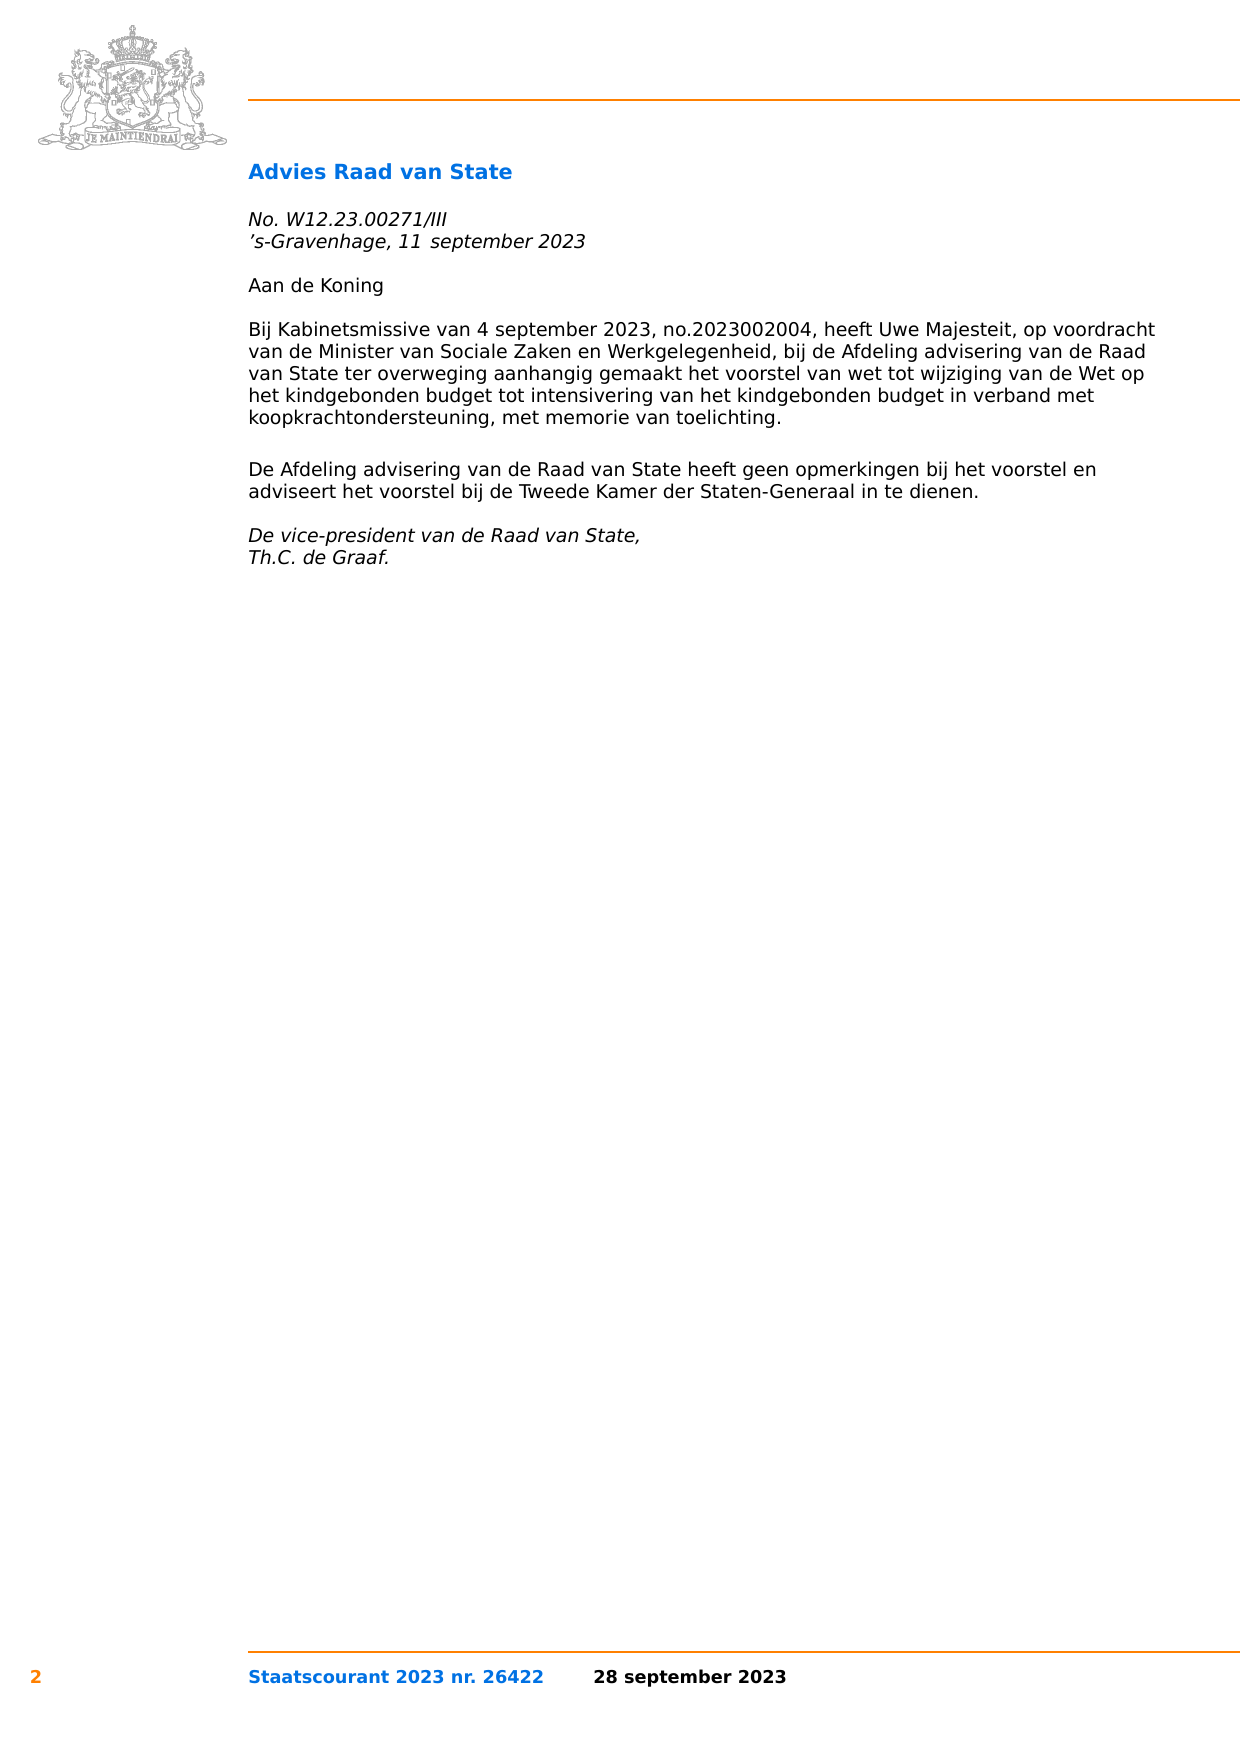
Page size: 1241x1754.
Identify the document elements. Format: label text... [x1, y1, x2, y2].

subtitle Advies Raad van State [248, 160, 1163, 184]
text De Afdeling advisering van de Raad van State heeft geen opmerkingen bij het voorstel en adviseert het voorstel bij de Tweede Kamer der Staten-Generaal in te dienen. [248, 459, 1163, 503]
text No. W12.23.00271/III [248, 209, 1163, 231]
text Aan de Koning [248, 275, 1163, 297]
text De vice-president van de Raad van State, Th.C. de Graaf. [248, 524, 1163, 568]
text ’s-Gravenhage, 11 september 2023 [248, 231, 1163, 253]
picture [38, 25, 227, 150]
text Bij Kabinetsmissive van 4 september 2023, no.2023002004, heeft Uwe Majesteit, op voordracht van de Minister van Sociale Zaken en Werkgelegenheid, bij de Afdeling advisering van de Raad van State ter overweging aanhangig gemaakt het voorstel van wet tot wijziging van de Wet op het kindgebonden budget tot intensivering van het kindgebonden budget in verband met koopkrachtondersteuning, met memorie van toelichting. [248, 319, 1163, 429]
